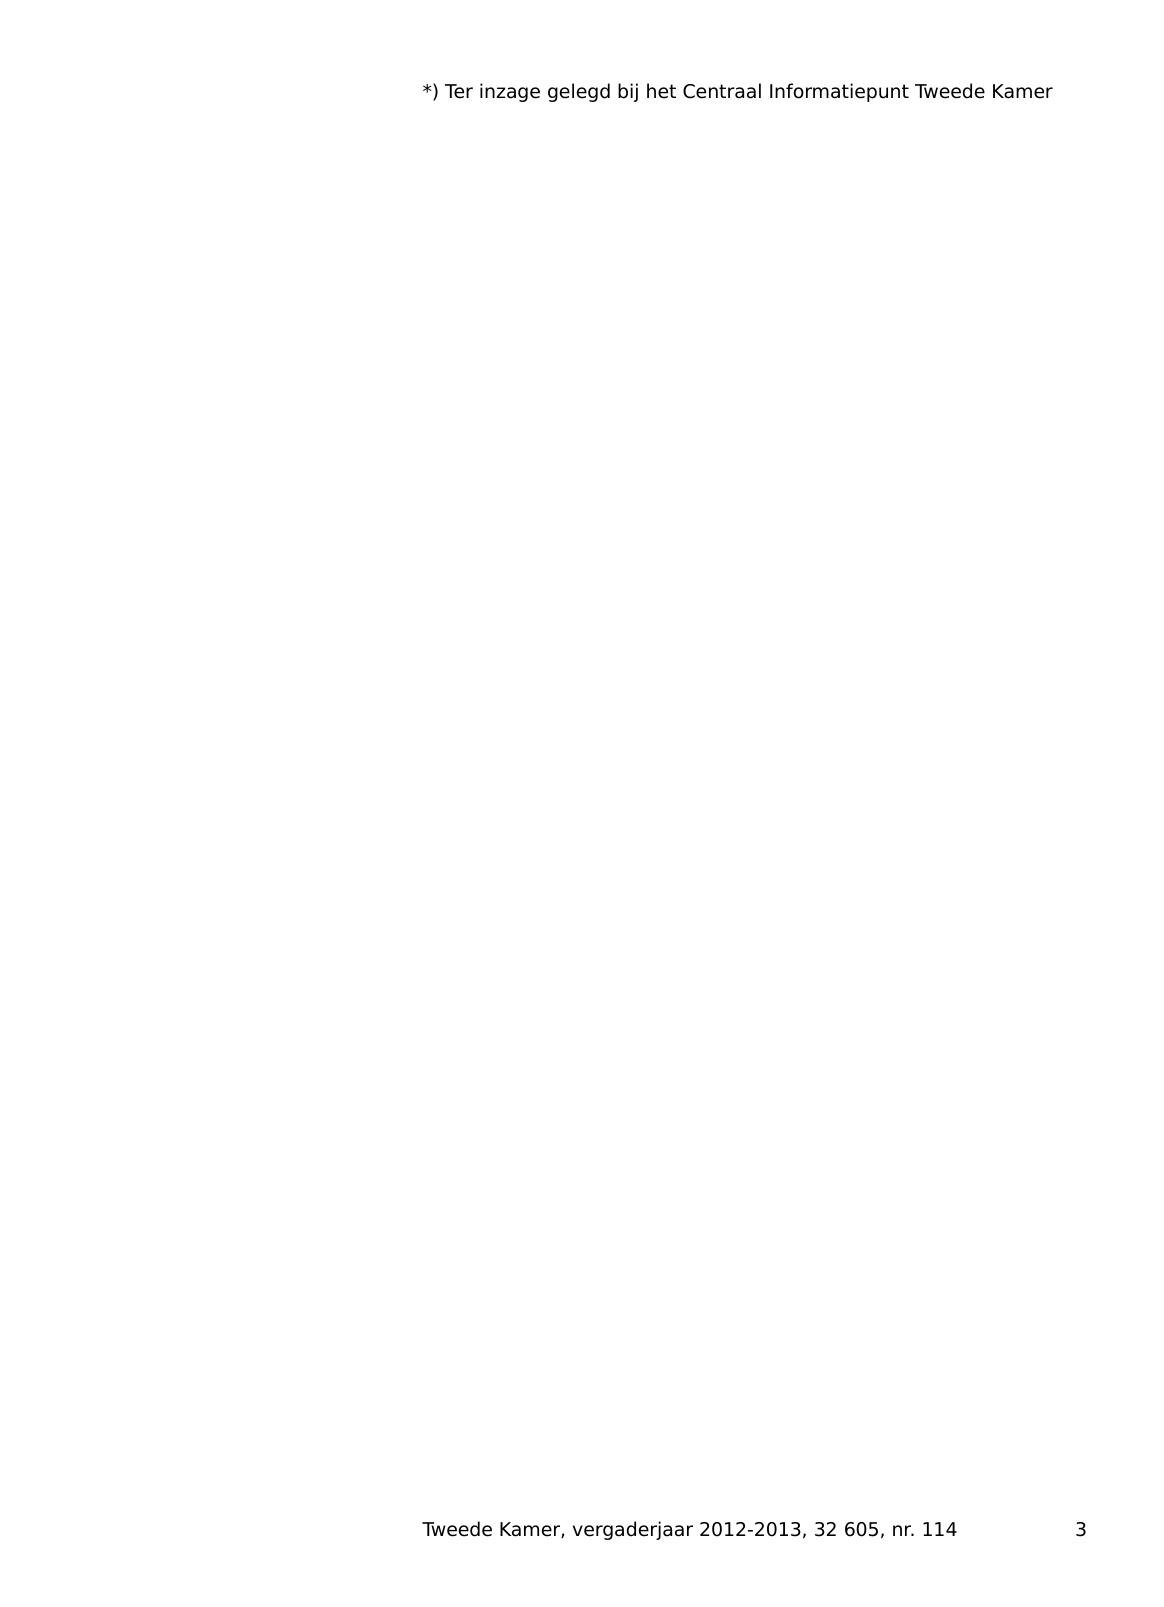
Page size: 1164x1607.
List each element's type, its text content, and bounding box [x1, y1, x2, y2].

text *) Ter inzage gelegd bij het Centraal Informatiepunt Tweede Kamer [422, 81, 1087, 103]
